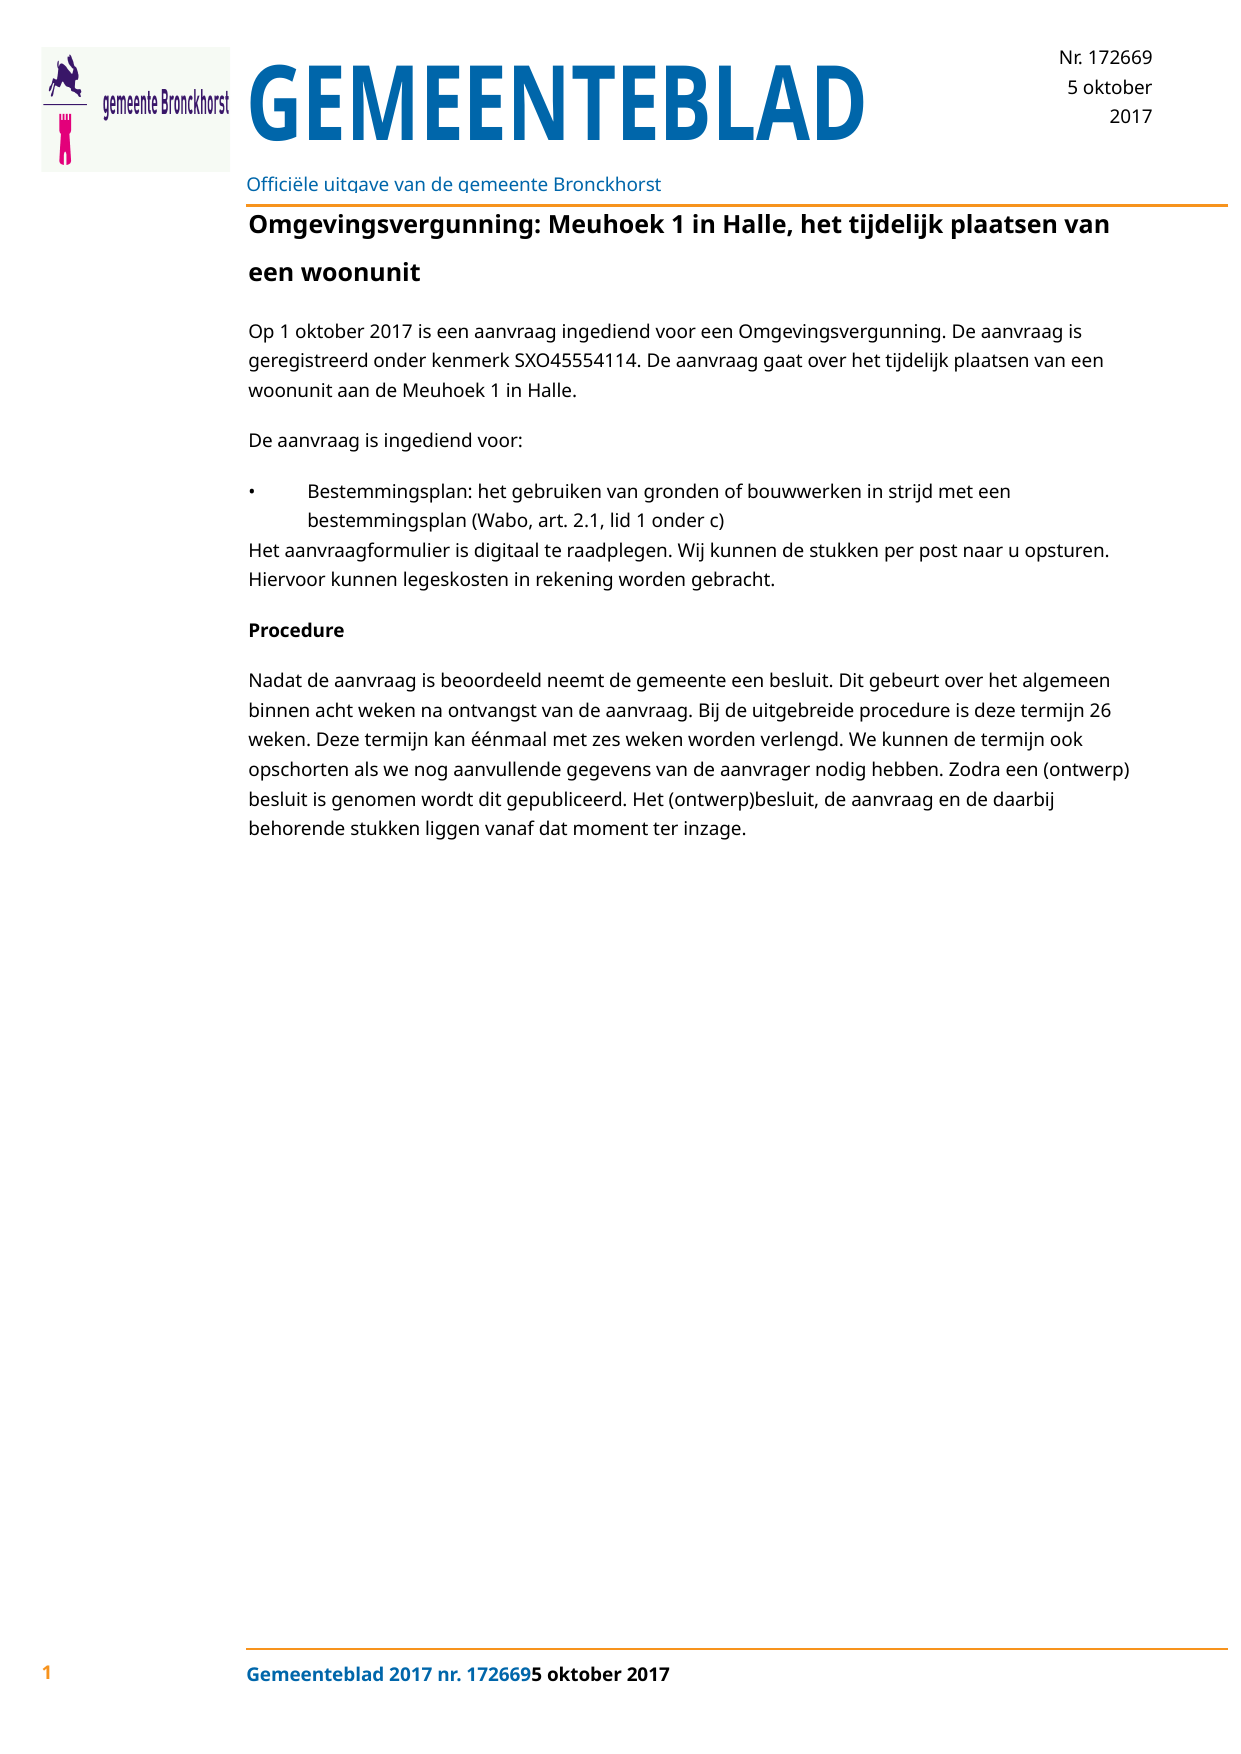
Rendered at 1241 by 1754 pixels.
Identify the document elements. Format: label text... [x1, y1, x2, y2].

picture [41, 47, 231, 172]
text Nadat de aanvraag is beoordeeld neemt de gemeente een besluit. Dit gebeurt over het algemeen binnen acht weken na ontvangst van de aanvraag. Bij de uitgebreide procedure is deze termijn 26 weken. Deze termijn kan éénmaal met zes weken worden verlengd. We kunnen de termijn ook opschorten als we nog aanvullende gegevens van de aanvrager nodig hebben. Zodra een (ontwerp) besluit is genomen wordt dit gepubliceerd. Het (ontwerp)besluit, de aanvraag en de daarbij behorende stukken liggen vanaf dat moment ter inzage. [248, 667, 1152, 841]
text Op 1 oktober 2017 is een aanvraag ingediend voor een Omgevingsvergunning. De aanvraag is geregistreerd onder kenmerk SXO45554114. De aanvraag gaat over het tijdelijk plaatsen van een woonunit aan de Meuhoek 1 in Halle. [248, 318, 1152, 403]
text Het aanvraagformulier is digitaal te raadplegen. Wij kunnen de stukken per post naar u opsturen. Hiervoor kunnen legeskosten in rekening worden gebracht. [248, 537, 1152, 592]
text Omgevingsvergunning: Meuhoek 1 in Halle, het tijdelijk plaatsen van een woonunit [248, 207, 1152, 288]
text De aanvraag is ingediend voor: [248, 427, 1152, 453]
list Bestemmingsplan: het gebruiken van gronden of bouwwerken in strijd met een bestemmingsplan (Wabo, art. 2.1, lid 1 onder c) [248, 478, 1152, 533]
text Procedure [248, 617, 1152, 643]
